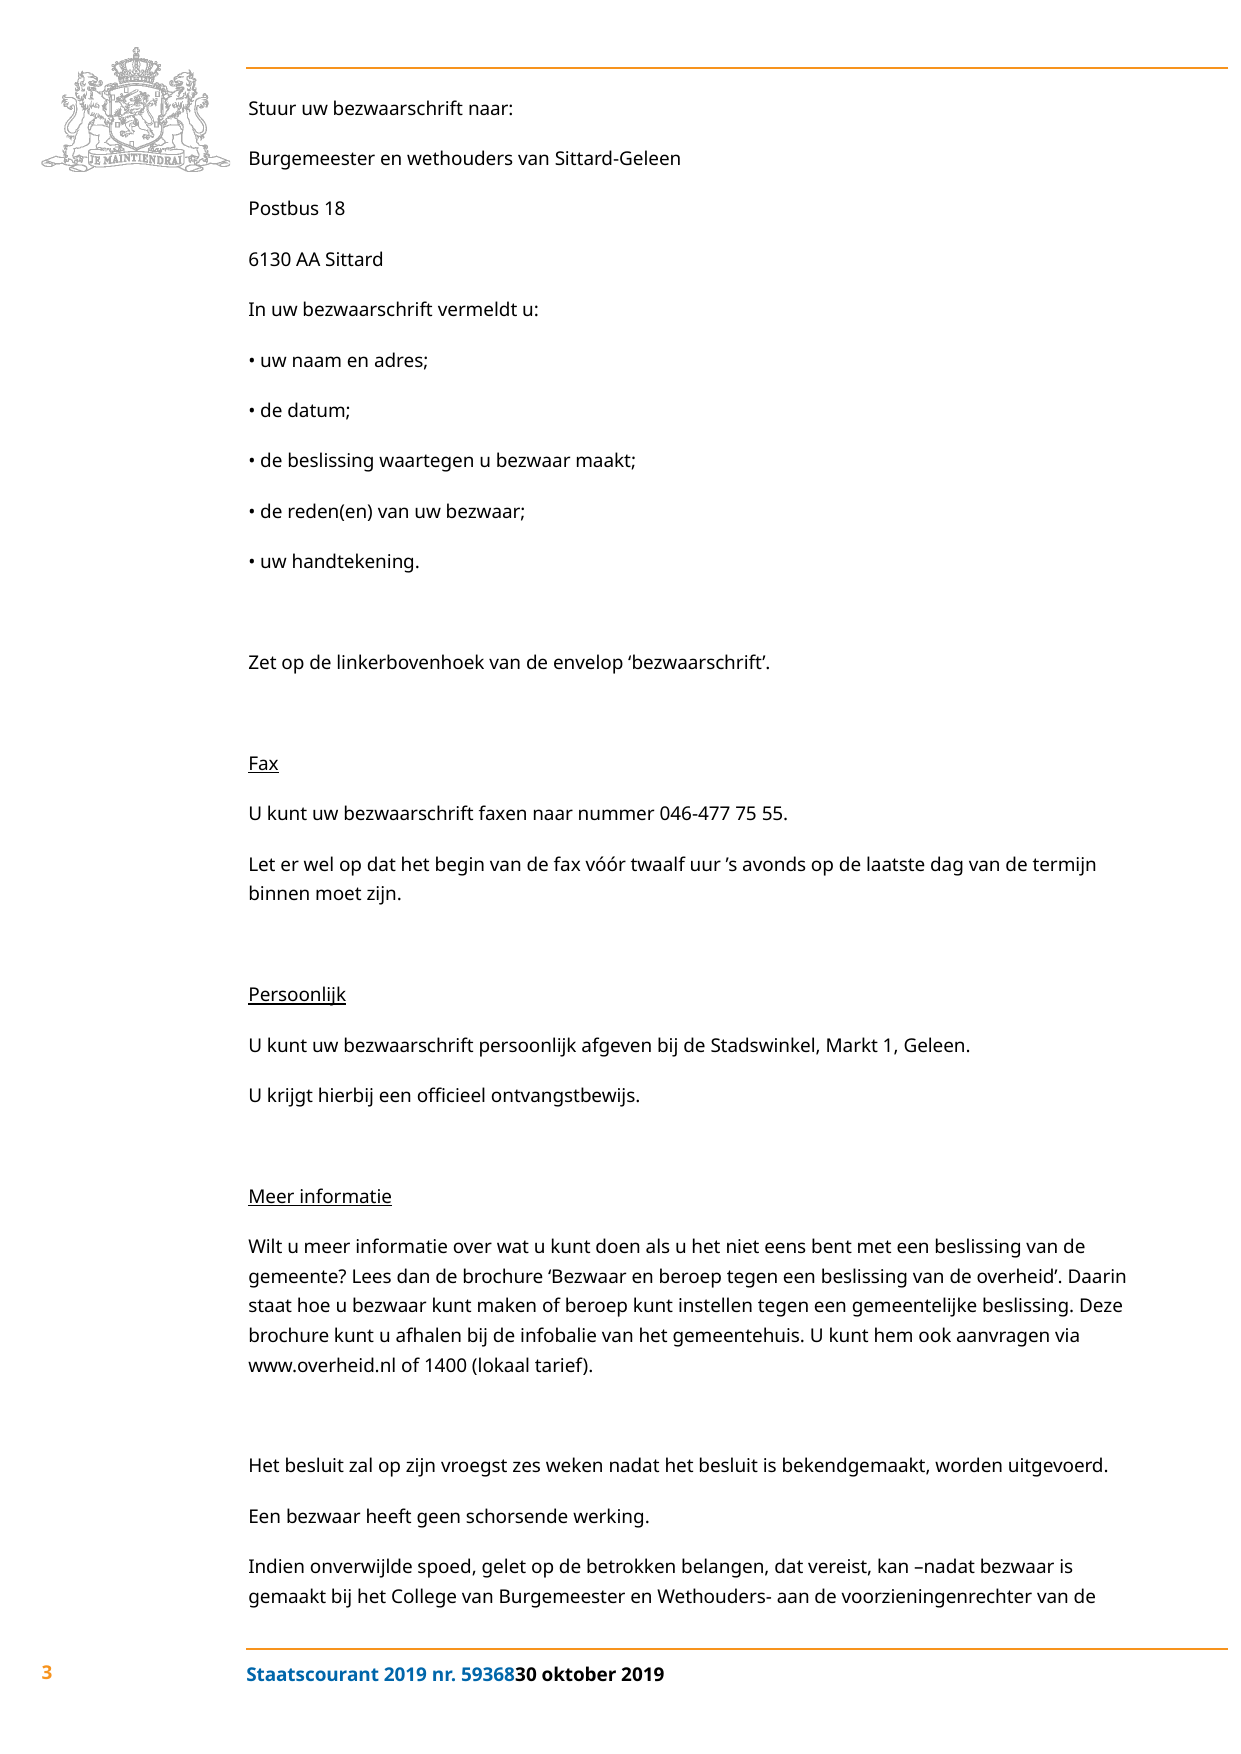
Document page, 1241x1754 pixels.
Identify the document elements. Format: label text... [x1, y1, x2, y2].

text Let er wel op dat het begin van de fax vóór twaalf uur ’s avonds op de laatste dag van de termijn binnen moet zijn. [248, 851, 1152, 906]
text • de reden(en) van uw bezwaar; [248, 498, 1152, 524]
text 6130 AA Sittard [248, 246, 1152, 272]
text U kunt uw bezwaarschrift faxen naar nummer 046-477 75 55. [248, 801, 1152, 826]
text Burgemeester en wethouders van Sittard-Geleen [248, 145, 1152, 171]
text U krijgt hierbij een officieel ontvangstbewijs. [248, 1082, 1152, 1108]
text Het besluit zal op zijn vroegst zes weken nadat het besluit is bekendgemaakt, worden uitgevoerd. [248, 1453, 1152, 1478]
text Wilt u meer informatie over wat u kunt doen als u het niet eens bent met een beslissing van de gemeente? Lees dan de brochure ‘Bezwaar en beroep tegen een beslissing van de overheid’. Daarin staat hoe u bezwaar kunt maken of beroep kunt instellen tegen een gemeentelijke beslissing. Deze brochure kunt u afhalen bij de infobalie van het gemeentehuis. U kunt hem ook aanvragen via www.overheid.nl of 1400 (lokaal tarief). [248, 1233, 1152, 1378]
text • de datum; [248, 397, 1152, 423]
picture [41, 47, 231, 172]
text Indien onverwijlde spoed, gelet op de betrokken belangen, dat vereist, kan –nadat bezwaar is gemaakt bij het College van Burgemeester en Wethouders- aan de voorzieningenrechter van de [248, 1553, 1152, 1609]
text Een bezwaar heeft geen schorsende werking. [248, 1503, 1152, 1529]
text • uw naam en adres; [248, 347, 1152, 373]
text Stuur uw bezwaarschrift naar: [248, 95, 1152, 121]
text U kunt uw bezwaarschrift persoonlijk afgeven bij de Stadswinkel, Markt 1, Geleen. [248, 1032, 1152, 1058]
text • uw handtekening. [248, 548, 1152, 574]
text In uw bezwaarschrift vermeldt u: [248, 296, 1152, 322]
text • de beslissing waartegen u bezwaar maakt; [248, 448, 1152, 473]
text Meer informatie [248, 1183, 1152, 1209]
text Zet op de linkerbovenhoek van de envelop ‘bezwaarschrift’. [248, 649, 1152, 675]
text Postbus 18 [248, 196, 1152, 221]
text Persoonlijk [248, 981, 1152, 1007]
text Fax [248, 750, 1152, 776]
